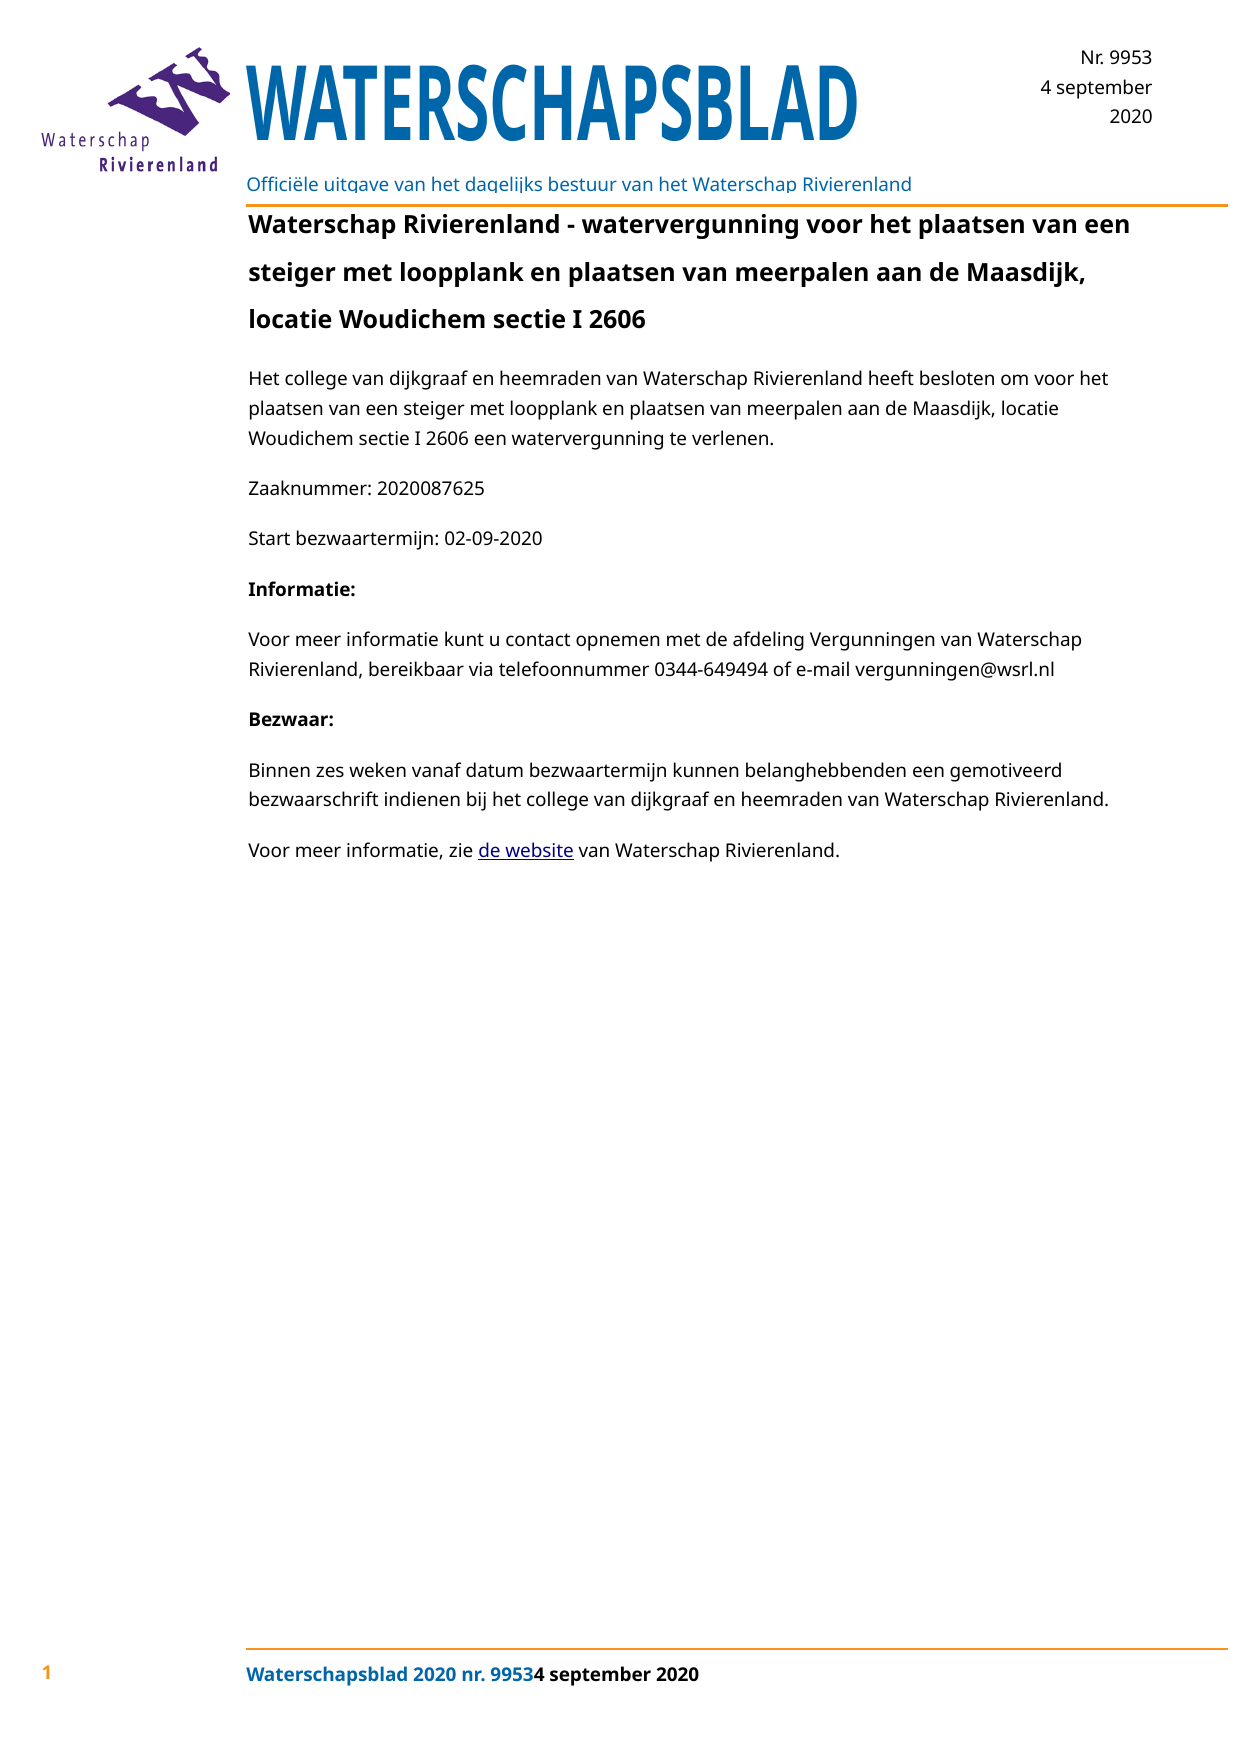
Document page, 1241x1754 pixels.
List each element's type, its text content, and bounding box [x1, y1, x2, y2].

text Zaaknummer: 2020087625 [248, 475, 1152, 501]
text Voor meer informatie, zie de website van Waterschap Rivierenland. [248, 837, 1152, 862]
text Het college van dijkgraaf en heemraden van Waterschap Rivierenland heeft besloten om voor het plaatsen van een steiger met loopplank en plaatsen van meerpalen aan de Maasdijk, locatie Woudichem sectie I 2606 een watervergunning te verlenen. [248, 366, 1152, 450]
text Binnen zes weken vanaf datum bezwaartermijn kunnen belanghebbenden een gemotiveerd bezwaarschrift indienen bij het college van dijkgraaf en heemraden van Waterschap Rivierenland. [248, 757, 1152, 812]
text Voor meer informatie kunt u contact opnemen met de afdeling Vergunningen van Waterschap Rivierenland, bereikbaar via telefoonnummer 0344-649494 of e-mail vergunningen@wsrl.nl [248, 626, 1152, 682]
text Informatie: [248, 576, 1152, 602]
picture [41, 47, 231, 172]
text Waterschap Rivierenland - watervergunning voor het plaatsen van een steiger met loopplank en plaatsen van meerpalen aan de Maasdijk, locatie Woudichem sectie I 2606 [248, 207, 1152, 336]
text Start bezwaartermijn: 02-09-2020 [248, 526, 1152, 551]
text Bezwaar: [248, 706, 1152, 732]
